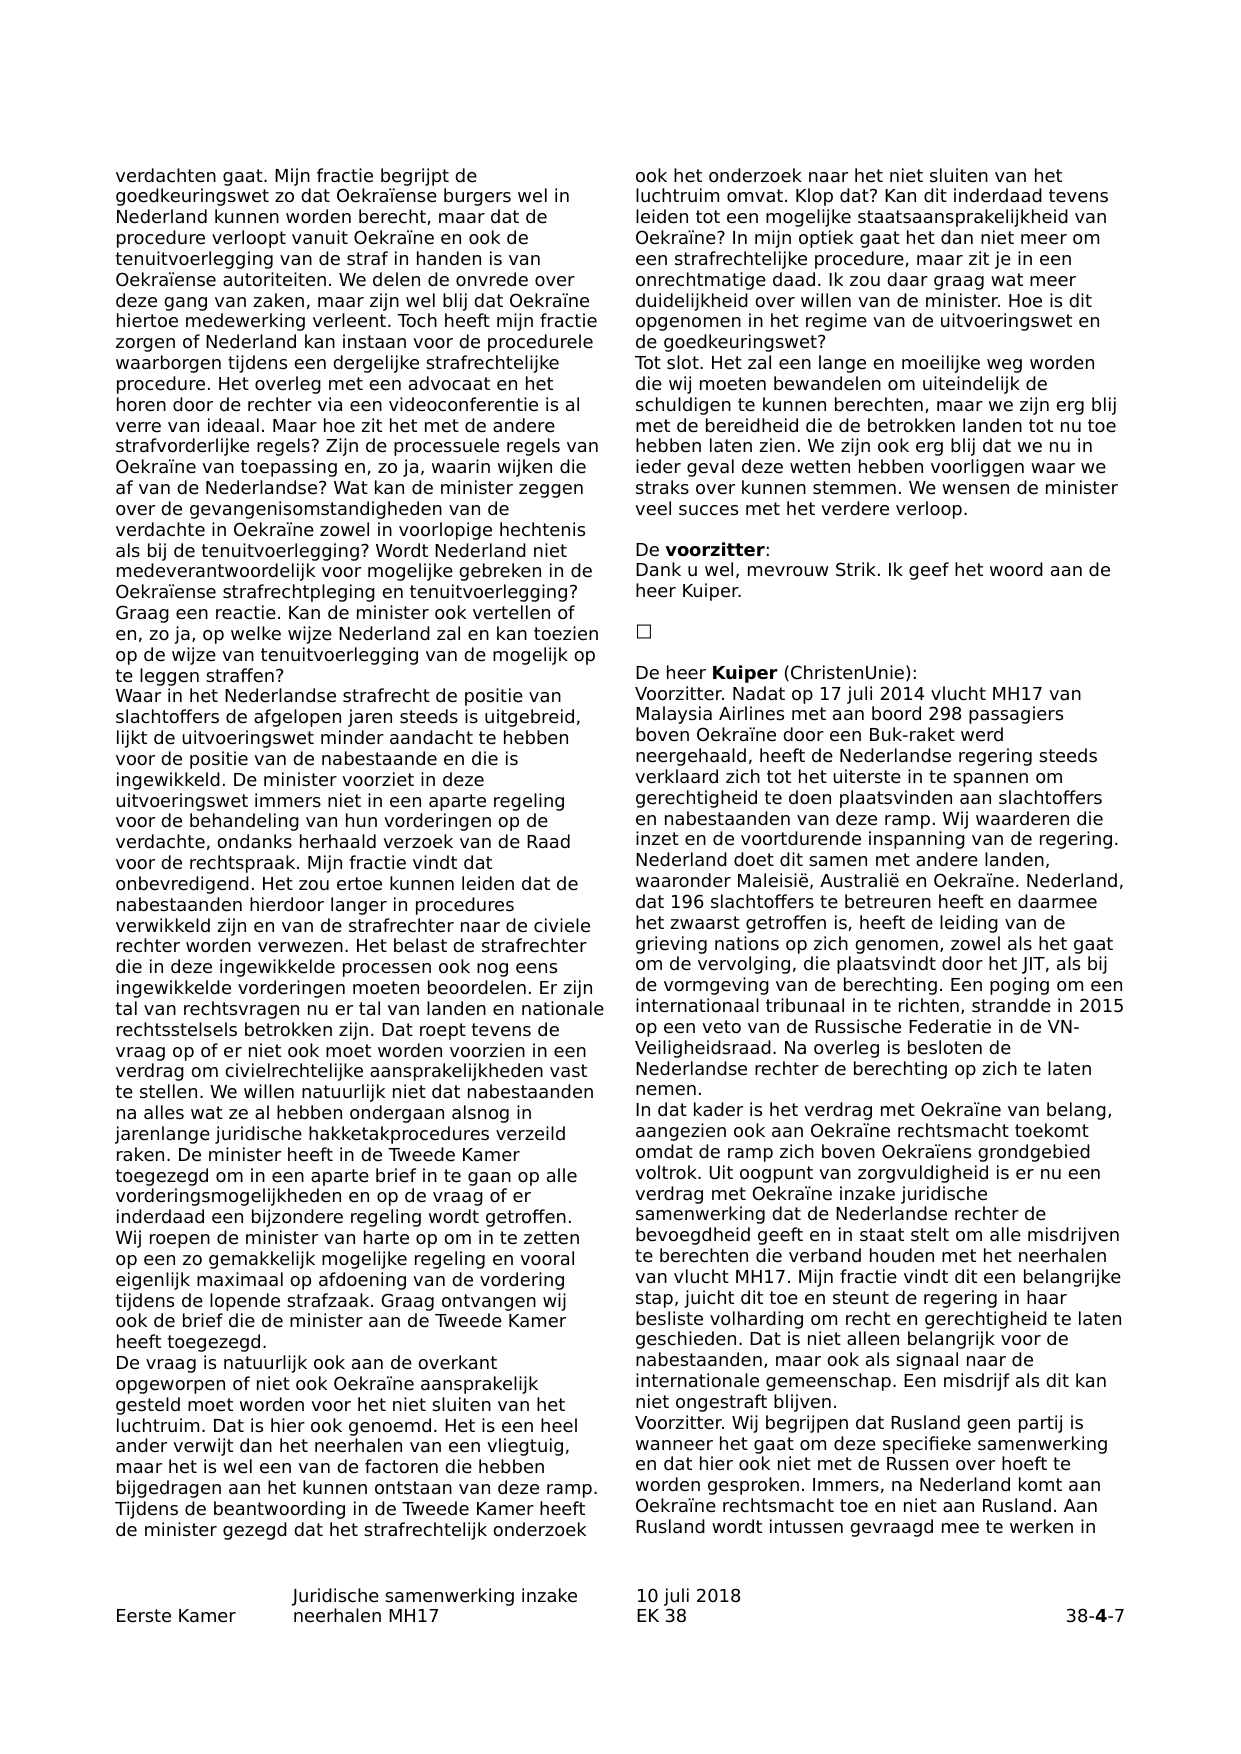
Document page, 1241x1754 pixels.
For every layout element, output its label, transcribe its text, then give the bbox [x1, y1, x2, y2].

text In dat kader is het verdrag met Oekraïne van belang, aangezien ook aan Oekraïne rechtsmacht toekomt omdat de ramp zich boven Oekraïens grondgebied voltrok. Uit oogpunt van zorgvuldigheid is er nu een verdrag met Oekraïne inzake juridische samenwerking dat de Nederlandse rechter de bevoegdheid geeft en in staat stelt om alle misdrijven te berechten die verband houden met het neerhalen van vlucht MH17. Mijn fractie vindt dit een belangrijke stap, juicht dit toe en steunt de regering in haar besliste volharding om recht en gerechtigheid te laten geschieden. Dat is niet alleen belangrijk voor de nabestaanden, maar ook als signaal naar de internationale gemeenschap. Een misdrijf als dit kan niet ongestraft blijven. [635, 1100, 1125, 1412]
text ⬜ [635, 622, 1125, 643]
text Voorzitter. Nadat op 17 juli 2014 vlucht MH17 van Malaysia Airlines met aan boord 298 passagiers boven Oekraïne door een Buk-raket werd neergehaald, heeft de Nederlandse regering steeds verklaard zich tot het uiterste in te spannen om gerechtigheid te doen plaatsvinden aan slachtoffers en nabestaanden van deze ramp. Wij waarderen die inzet en de voortdurende inspanning van de regering. Nederland doet dit samen met andere landen, waaronder Maleisië, Australië en Oekraïne. Nederland, dat 196 slachtoffers te betreuren heeft en daarmee het zwaarst getroffen is, heeft de leiding van de grieving nations op zich genomen, zowel als het gaat om de vervolging, die plaatsvindt door het JIT, als bij de vormgeving van de berechting. Een poging om een internationaal tribunaal in te richten, strandde in 2015 op een veto van de Russische Federatie in de VN-Veiligheidsraad. Na overleg is besloten de Nederlandse rechter de berechting op zich te laten nemen. [635, 683, 1125, 1100]
text Voorzitter. Wij begrijpen dat Rusland geen partij is wanneer het gaat om deze specifieke samenwerking en dat hier ook niet met de Russen over hoeft te worden gesproken. Immers, na Nederland komt aan Oekraïne rechtsmacht toe en niet aan Rusland. Aan Rusland wordt intussen gevraagd mee te werken in [635, 1412, 1125, 1537]
text Dank u wel, mevrouw Strik. Ik geef het woord aan de heer Kuiper. [635, 560, 1125, 602]
text De heer Kuiper (ChristenUnie): [635, 663, 1125, 683]
text verdachten gaat. Mijn fractie begrijpt de goedkeuringswet zo dat Oekraïense burgers wel in Nederland kunnen worden berecht, maar dat de procedure verloopt vanuit Oekraïne en ook de tenuitvoerlegging van de straf in handen is van Oekraïense autoriteiten. We delen de onvrede over deze gang van zaken, maar zijn wel blij dat Oekraïne hiertoe medewerking verleent. Toch heeft mijn fractie zorgen of Nederland kan instaan voor de procedurele waarborgen tijdens een dergelijke strafrechtelijke procedure. Het overleg met een advocaat en het horen door de rechter via een videoconferentie is al verre van ideaal. Maar hoe zit het met de andere strafvorderlijke regels? Zijn de processuele regels van Oekraïne van toepassing en, zo ja, waarin wijken die af van de Nederlandse? Wat kan de minister zeggen over de gevangenisomstandigheden van de verdachte in Oekraïne zowel in voorlopige hechtenis als bij de tenuitvoerlegging? Wordt Nederland niet medeverantwoordelijk voor mogelijke gebreken in de Oekraïense strafrechtpleging en tenuitvoerlegging? Graag een reactie. Kan de minister ook vertellen of en, zo ja, op welke wijze Nederland zal en kan toezien op de wijze van tenuitvoerlegging van de mogelijk op te leggen straffen? [115, 165, 605, 686]
text Tot slot. Het zal een lange en moeilijke weg worden die wij moeten bewandelen om uiteindelijk de schuldigen te kunnen berechten, maar we zijn erg blij met de bereidheid die de betrokken landen tot nu toe hebben laten zien. We zijn ook erg blij dat we nu in ieder geval deze wetten hebben voorliggen waar we straks over kunnen stemmen. We wensen de minister veel succes met het verdere verloop. [635, 353, 1125, 519]
text De vraag is natuurlijk ook aan de overkant opgeworpen of niet ook Oekraïne aansprakelijk gesteld moet worden voor het niet sluiten van het luchtruim. Dat is hier ook genoemd. Het is een heel ander verwijt dan het neerhalen van een vliegtuig, maar het is wel een van de factoren die hebben bijgedragen aan het kunnen ontstaan van deze ramp. Tijdens de beantwoording in de Tweede Kamer heeft de minister gezegd dat het strafrechtelijk onderzoek [115, 1353, 605, 1540]
text ook het onderzoek naar het niet sluiten van het luchtruim omvat. Klop dat? Kan dit inderdaad tevens leiden tot een mogelijke staatsaansprakelijkheid van Oekraïne? In mijn optiek gaat het dan niet meer om een strafrechtelijke procedure, maar zit je in een onrechtmatige daad. Ik zou daar graag wat meer duidelijkheid over willen van de minister. Hoe is dit opgenomen in het regime van de uitvoeringswet en de goedkeuringswet? [635, 165, 1125, 353]
text De voorzitter: [635, 539, 1125, 560]
text Waar in het Nederlandse strafrecht de positie van slachtoffers de afgelopen jaren steeds is uitgebreid, lijkt de uitvoeringswet minder aandacht te hebben voor de positie van de nabestaande en die is ingewikkeld. De minister voorziet in deze uitvoeringswet immers niet in een aparte regeling voor de behandeling van hun vorderingen op de verdachte, ondanks herhaald verzoek van de Raad voor de rechtspraak. Mijn fractie vindt dat onbevredigend. Het zou ertoe kunnen leiden dat de nabestaanden hierdoor langer in procedures verwikkeld zijn en van de strafrechter naar de civiele rechter worden verwezen. Het belast de strafrechter die in deze ingewikkelde processen ook nog eens ingewikkelde vorderingen moeten beoordelen. Er zijn tal van rechtsvragen nu er tal van landen en nationale rechtsstelsels betrokken zijn. Dat roept tevens de vraag op of er niet ook moet worden voorzien in een verdrag om civielrechtelijke aansprakelijkheden vast te stellen. We willen natuurlijk niet dat nabestaanden na alles wat ze al hebben ondergaan alsnog in jarenlange juridische hakketakprocedures verzeild raken. De minister heeft in de Tweede Kamer toegezegd om in een aparte brief in te gaan op alle vorderingsmogelijkheden en op de vraag of er inderdaad een bijzondere regeling wordt getroffen. Wij roepen de minister van harte op om in te zetten op een zo gemakkelijk mogelijke regeling en vooral eigenlijk maximaal op afdoening van de vordering tijdens de lopende strafzaak. Graag ontvangen wij ook de brief die de minister aan de Tweede Kamer heeft toegezegd. [115, 686, 605, 1353]
